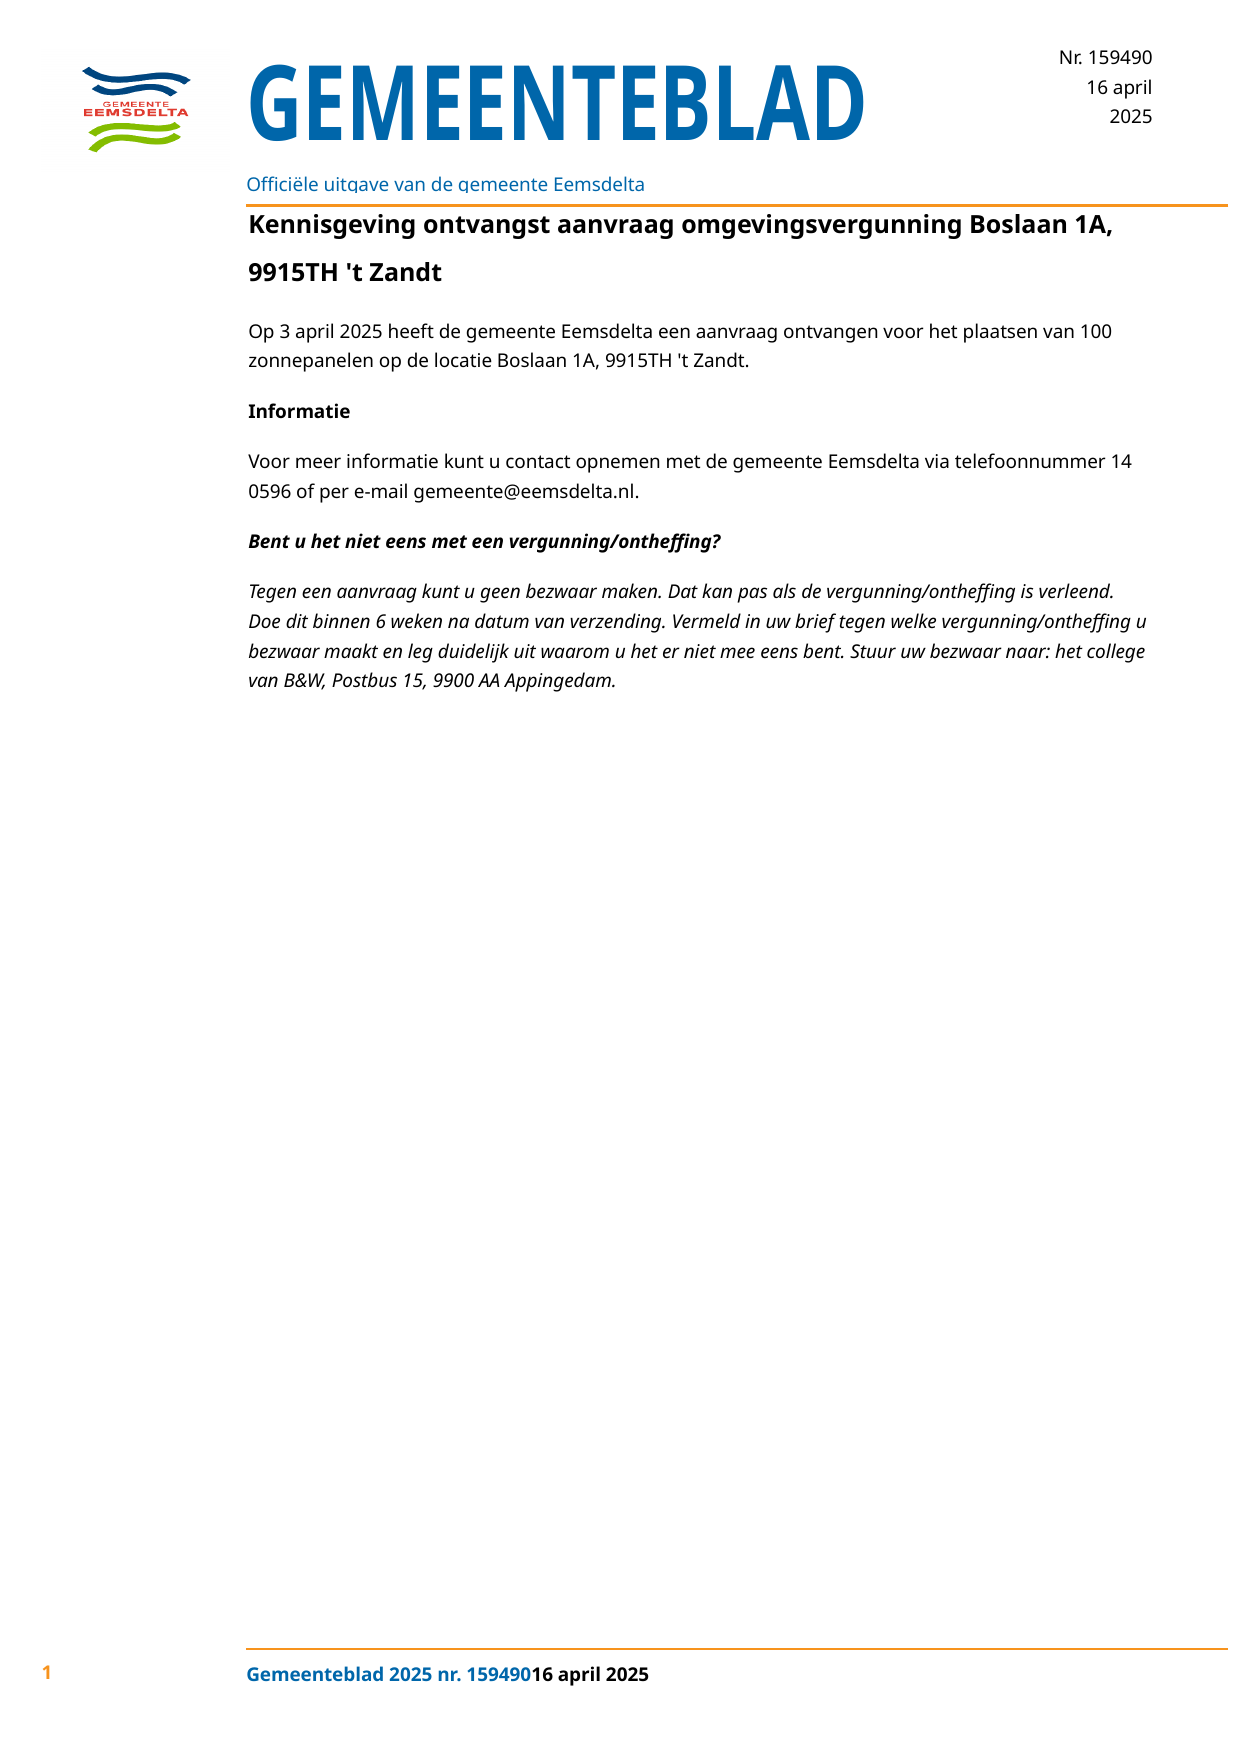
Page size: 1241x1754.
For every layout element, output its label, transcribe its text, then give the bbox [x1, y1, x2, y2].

text Tegen een aanvraag kunt u geen bezwaar maken. Dat kan pas als de vergunning/ontheffing is verleend. Doe dit binnen 6 weken na datum van verzending. Vermeld in uw brief tegen welke vergunning/ontheffing u bezwaar maakt en leg duidelijk uit waarom u het er niet mee eens bent. Stuur uw bezwaar naar: het college van B&W, Postbus 15, 9900 AA Appingedam. [248, 579, 1152, 693]
text Informatie [248, 398, 1152, 424]
text Kennisgeving ontvangst aanvraag omgevingsvergunning Boslaan 1A, 9915TH 't Zandt [248, 207, 1152, 288]
picture [41, 47, 231, 172]
text Voor meer informatie kunt u contact opnemen met de gemeente Eemsdelta via telefoonnummer 14 0596 of per e-mail gemeente@eemsdelta.nl. [248, 448, 1152, 504]
text Bent u het niet eens met een vergunning/ontheffing? [248, 528, 1152, 554]
text Op 3 april 2025 heeft de gemeente Eemsdelta een aanvraag ontvangen voor het plaatsen van 100 zonnepanelen op de locatie Boslaan 1A, 9915TH 't Zandt. [248, 318, 1152, 373]
